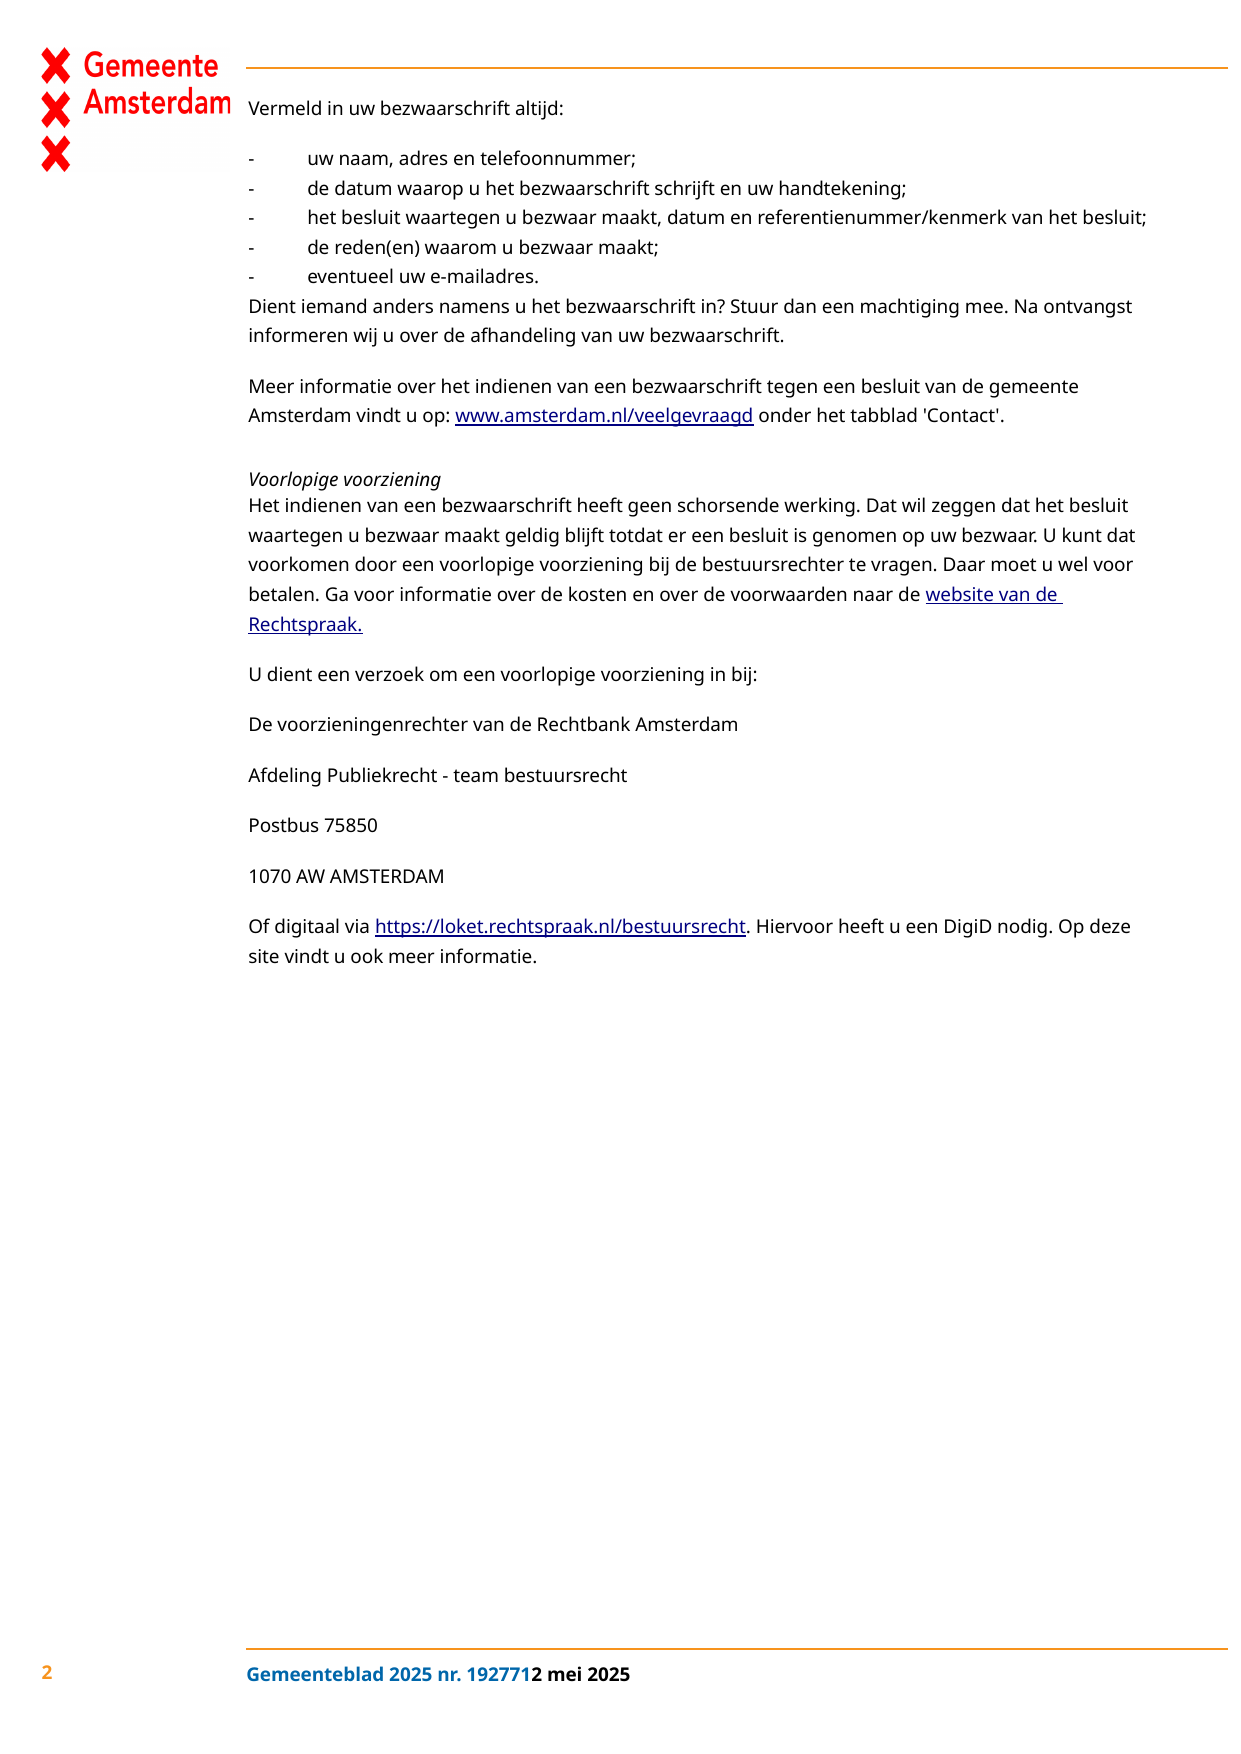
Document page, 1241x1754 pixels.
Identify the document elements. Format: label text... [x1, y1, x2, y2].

list het besluit waartegen u bezwaar maakt, datum en referentienummer/kenmerk van het besluit; [248, 204, 1152, 230]
text Vermeld in uw bezwaarschrift altijd: [248, 95, 1152, 121]
text Het indienen van een bezwaarschrift heeft geen schorsende werking. Dat wil zeggen dat het besluit waartegen u bezwaar maakt geldig blijft totdat er een besluit is genomen op uw bezwaar. U kunt dat voorkomen door een voorlopige voorziening bij de bestuursrechter te vragen. Daar moet u wel voor betalen. Ga voor informatie over de kosten en over de voorwaarden naar de website van de Rechtspraak. [248, 492, 1152, 636]
text Meer informatie over het indienen van een bezwaarschrift tegen een besluit van de gemeente Amsterdam vindt u op: www.amsterdam.nl/veelgevraagd onder het tabblad 'Contact'. [248, 373, 1152, 428]
text Postbus 75850 [248, 812, 1152, 838]
list de reden(en) waarom u bezwaar maakt; [248, 234, 1152, 260]
text 1070 AW AMSTERDAM [248, 863, 1152, 888]
text Afdeling Publiekrecht - team bestuursrecht [248, 762, 1152, 788]
text U dient een verzoek om een voorlopige voorziening in bij: [248, 661, 1152, 687]
text Dient iemand anders namens u het bezwaarschrift in? Stuur dan een machtiging mee. Na ontvangst informeren wij u over de afhandeling van uw bezwaarschrift. [248, 293, 1152, 348]
list de datum waarop u het bezwaarschrift schrijft en uw handtekening; [248, 175, 1152, 201]
list eventueel uw e-mailadres. [248, 263, 1152, 289]
text De voorzieningenrechter van de Rechtbank Amsterdam [248, 712, 1152, 737]
text Voorlopige voorziening [248, 467, 1152, 492]
list uw naam, adres en telefoonnummer; [248, 145, 1152, 171]
text Of digitaal via https://loket.rechtspraak.nl/bestuursrecht. Hiervoor heeft u een DigiD nodig. Op deze site vindt u ook meer informatie. [248, 913, 1152, 968]
picture [41, 47, 231, 172]
